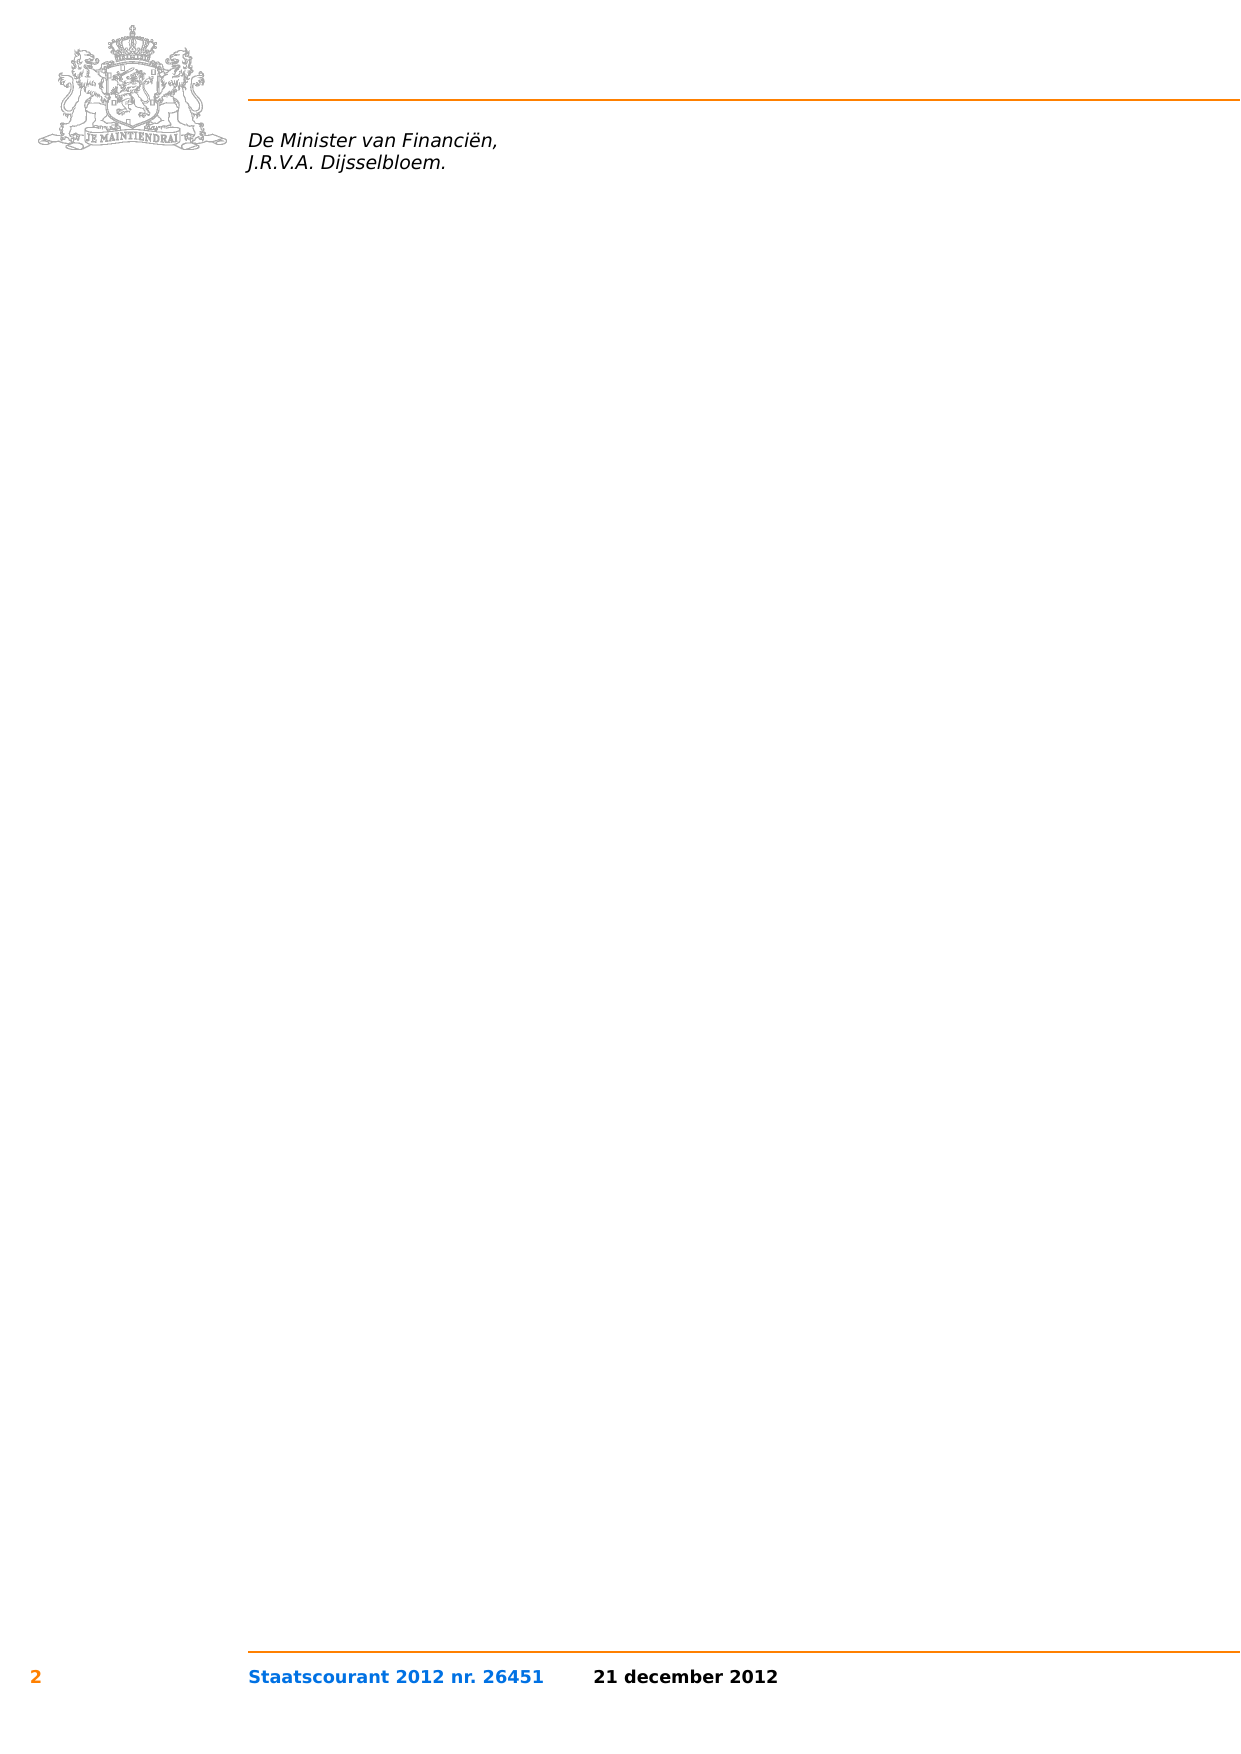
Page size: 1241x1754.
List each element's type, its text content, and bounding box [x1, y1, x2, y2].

text De Minister van Financiën, J.R.V.A. Dijsselbloem. [248, 130, 1163, 174]
picture [38, 25, 227, 150]
